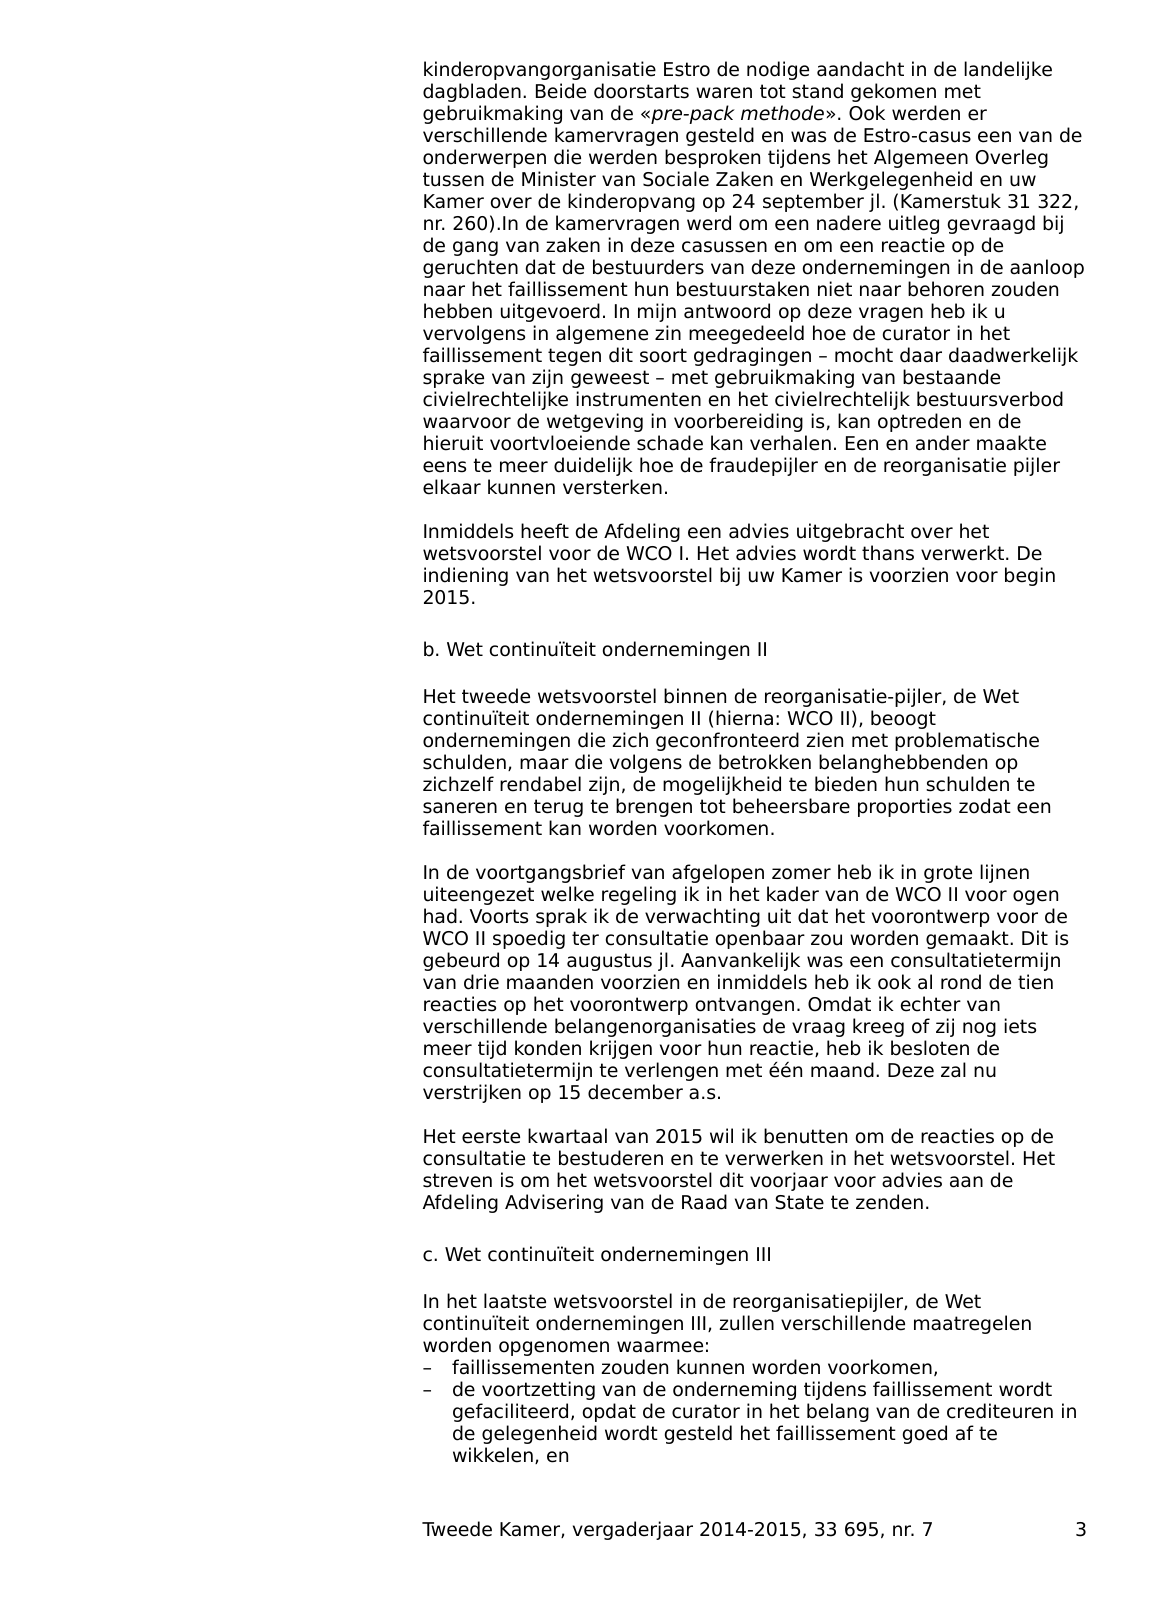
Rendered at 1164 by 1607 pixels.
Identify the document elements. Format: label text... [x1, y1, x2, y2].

text – de voortzetting van de onderneming tijdens faillissement wordt gefaciliteerd, opdat de curator in het belang van de crediteuren in de gelegenheid wordt gesteld het faillissement goed af te wikkelen, en [422, 1378, 1087, 1466]
text – faillissementen zouden kunnen worden voorkomen, [422, 1357, 1087, 1378]
subtitle b. Wet continuïteit ondernemingen II [422, 639, 1087, 661]
text In de voortgangsbrief van afgelopen zomer heb ik in grote lijnen uiteengezet welke regeling ik in het kader van de WCO II voor ogen had. Voorts sprak ik de verwachting uit dat het voorontwerp voor de WCO II spoedig ter consultatie openbaar zou worden gemaakt. Dit is gebeurd op 14 augustus jl. Aanvankelijk was een consultatietermijn van drie maanden voorzien en inmiddels heb ik ook al rond de tien reacties op het voorontwerp ontvangen. Omdat ik echter van verschillende belangenorganisaties de vraag kreeg of zij nog iets meer tijd konden krijgen voor hun reactie, heb ik besloten de consultatietermijn te verlengen met één maand. Deze zal nu verstrijken op 15 december a.s. [422, 862, 1087, 1103]
text kinderopvangorganisatie Estro de nodige aandacht in de landelijke dagbladen. Beide doorstarts waren tot stand gekomen met gebruikmaking van de «pre-pack methode». Ook werden er verschillende kamervragen gesteld en was de Estro-casus een van de onderwerpen die werden besproken tijdens het Algemeen Overleg tussen de Minister van Sociale Zaken en Werkgelegenheid en uw Kamer over de kinderopvang op 24 september jl. (Kamerstuk 31 322, nr. 260).In de kamervragen werd om een nadere uitleg gevraagd bij de gang van zaken in deze casussen en om een reactie op de geruchten dat de bestuurders van deze ondernemingen in de aanloop naar het faillissement hun bestuurstaken niet naar behoren zouden hebben uitgevoerd. In mijn antwoord op deze vragen heb ik u vervolgens in algemene zin meegedeeld hoe de curator in het faillissement tegen dit soort gedragingen – mocht daar daadwerkelijk sprake van zijn geweest – met gebruikmaking van bestaande civielrechtelijke instrumenten en het civielrechtelijk bestuursverbod waarvoor de wetgeving in voorbereiding is, kan optreden en de hieruit voortvloeiende schade kan verhalen. Een en ander maakte eens te meer duidelijk hoe de fraudepijler en de reorganisatie pijler elkaar kunnen versterken. [422, 59, 1087, 499]
text Het tweede wetsvoorstel binnen de reorganisatie-pijler, de Wet continuïteit ondernemingen II (hierna: WCO II), beoogt ondernemingen die zich geconfronteerd zien met problematische schulden, maar die volgens de betrokken belanghebbenden op zichzelf rendabel zijn, de mogelijkheid te bieden hun schulden te saneren en terug te brengen tot beheersbare proporties zodat een faillissement kan worden voorkomen. [422, 686, 1087, 839]
text Het eerste kwartaal van 2015 wil ik benutten om de reacties op de consultatie te bestuderen en te verwerken in het wetsvoorstel. Het streven is om het wetsvoorstel dit voorjaar voor advies aan de Afdeling Advisering van de Raad van State te zenden. [422, 1126, 1087, 1214]
text In het laatste wetsvoorstel in de reorganisatiepijler, de Wet continuïteit ondernemingen III, zullen verschillende maatregelen worden opgenomen waarmee: [422, 1291, 1087, 1357]
text Inmiddels heeft de Afdeling een advies uitgebracht over het wetsvoorstel voor de WCO I. Het advies wordt thans verwerkt. De indiening van het wetsvoorstel bij uw Kamer is voorzien voor begin 2015. [422, 521, 1087, 609]
subtitle c. Wet continuïteit ondernemingen III [422, 1244, 1087, 1266]
